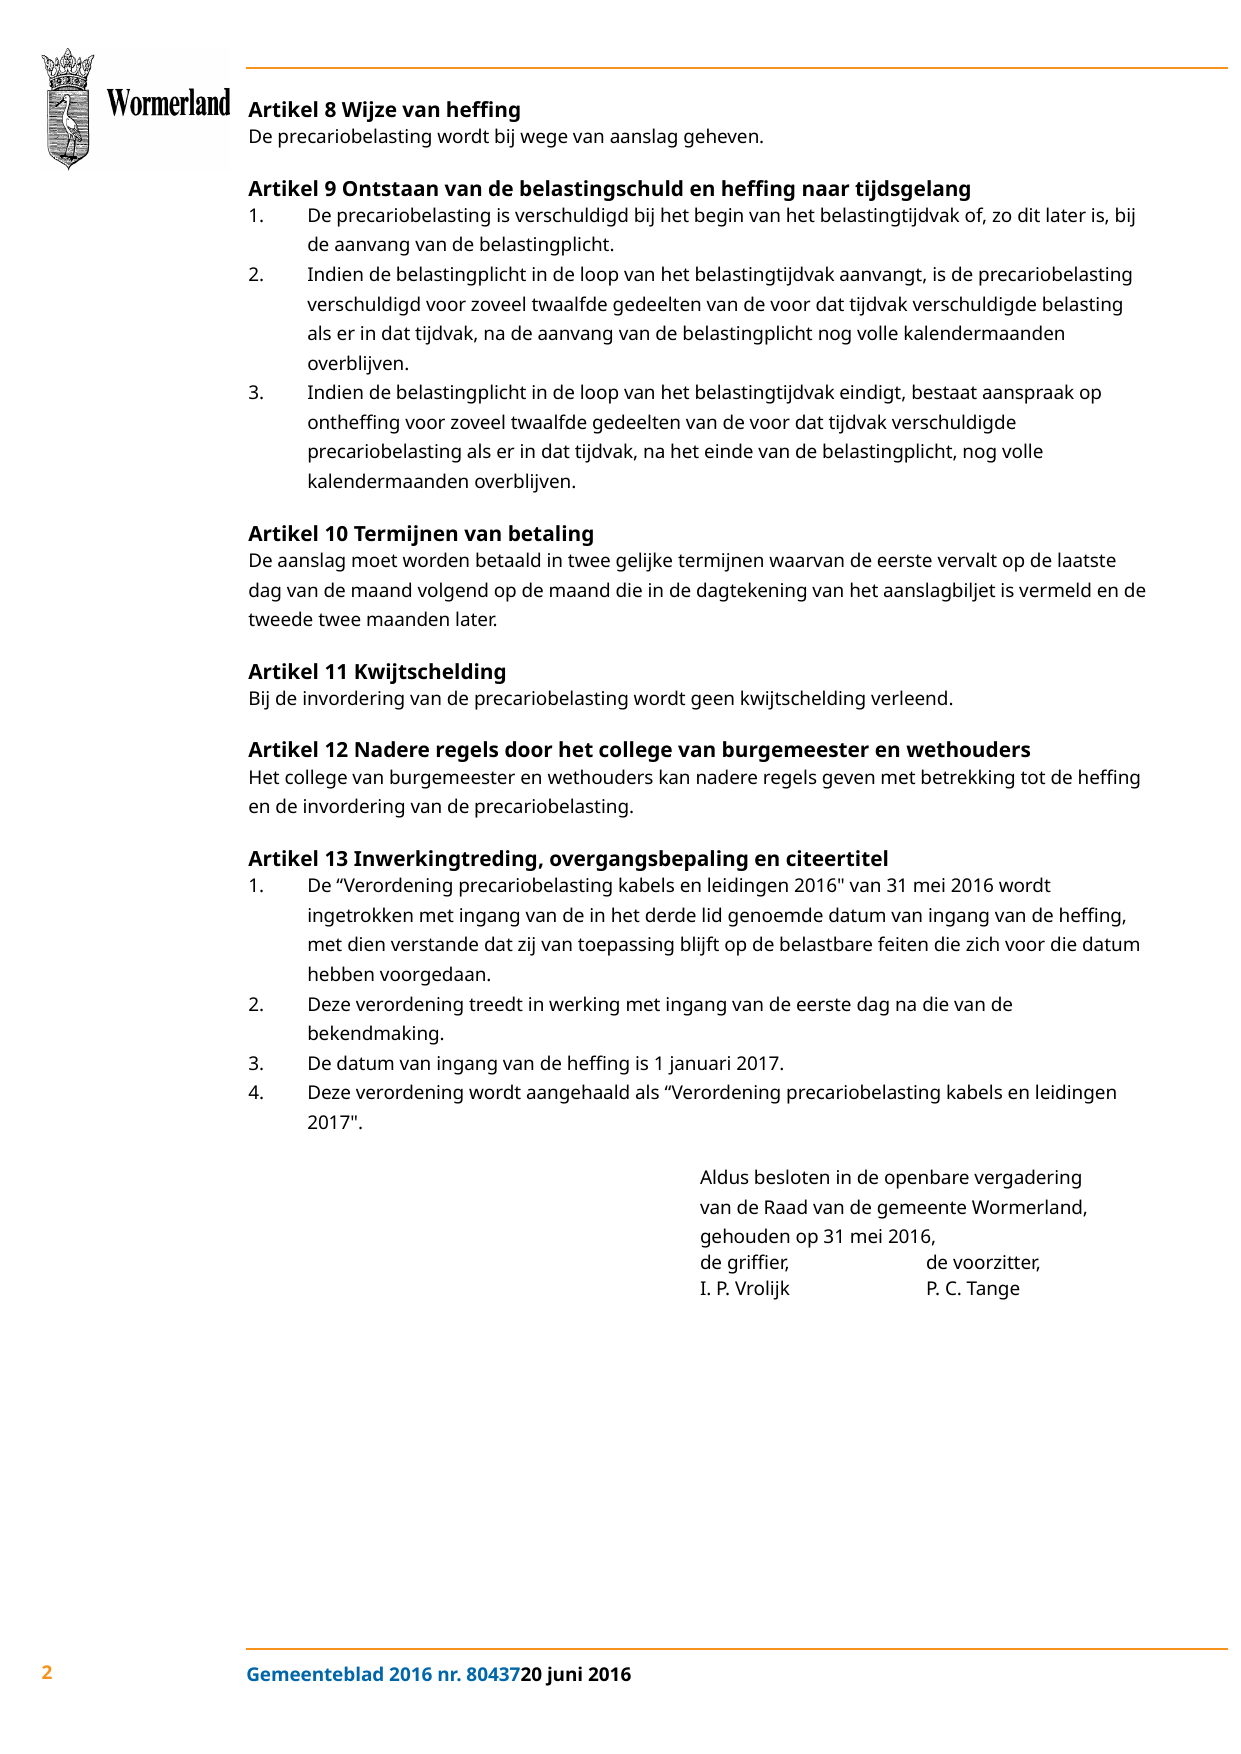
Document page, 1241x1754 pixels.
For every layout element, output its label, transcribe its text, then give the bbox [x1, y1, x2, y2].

text De precariobelasting wordt bij wege van aanslag geheven. [248, 123, 1152, 149]
list De datum van ingang van de heffing is 1 januari 2017. [248, 1050, 1152, 1076]
table_cell I. P. Vrolijk [700, 1275, 926, 1301]
picture [41, 47, 231, 172]
table_cell [248, 1275, 700, 1301]
table_cell [248, 1250, 700, 1275]
text Artikel 12 Nadere regels door het college van burgemeester en wethouders [248, 736, 1152, 764]
text Artikel 11 Kwijtschelding [248, 657, 1152, 685]
table_cell de griffier, [700, 1250, 926, 1275]
list Indien de belastingplicht in de loop van het belastingtijdvak aanvangt, is de precariobelasting verschuldigd voor zoveel twaalfde gedeelten van de voor dat tijdvak verschuldigde belasting als er in dat tijdvak, na de aanvang van de belastingplicht nog volle kalendermaanden overblijven. [248, 261, 1152, 376]
list Deze verordening wordt aangehaald als “Verordening precariobelasting kabels en leidingen 2017". [248, 1079, 1152, 1135]
table_cell de voorzitter, [926, 1250, 1152, 1275]
list Deze verordening treedt in werking met ingang van de eerste dag na die van de bekendmaking. [248, 991, 1152, 1046]
text Artikel 9 Ontstaan van de belastingschuld en heffing naar tijdsgelang [248, 174, 1152, 202]
list De “Verordening precariobelasting kabels en leidingen 2016" van 31 mei 2016 wordt ingetrokken met ingang van de in het derde lid genoemde datum van ingang van de heffing, met dien verstande dat zij van toepassing blijft op de belastbare feiten die zich voor die datum hebben voorgedaan. [248, 872, 1152, 987]
list De precariobelasting is verschuldigd bij het begin van het belastingtijdvak of, zo dit later is, bij de aanvang van de belastingplicht. [248, 202, 1152, 257]
table_header [700, 1139, 926, 1164]
list Indien de belastingplicht in de loop van het belastingtijdvak eindigt, bestaat aanspraak op ontheffing voor zoveel twaalfde gedeelten van de voor dat tijdvak verschuldigde precariobelasting als er in dat tijdvak, na het einde van de belastingplicht, nog volle kalendermaanden overblijven. [248, 379, 1152, 494]
text Het college van burgemeester en wethouders kan nadere regels geven met betrekking tot de heffing en de invordering van de precariobelasting. [248, 764, 1152, 819]
table_cell P. C. Tange [926, 1275, 1152, 1301]
text Artikel 10 Termijnen van betaling [248, 519, 1152, 547]
table_header [926, 1139, 1152, 1164]
text Bij de invordering van de precariobelasting wordt geen kwijtschelding verleend. [248, 685, 1152, 711]
text Artikel 8 Wijze van heffing [248, 95, 1152, 123]
table_cell [248, 1165, 700, 1249]
table_cell Aldus besloten in de openbare vergadering van de Raad van de gemeente Wormerland, gehouden op 31 mei 2016, [700, 1165, 1152, 1249]
table_header [248, 1139, 700, 1164]
text Artikel 13 Inwerkingtreding, overgangsbepaling en citeertitel [248, 844, 1152, 872]
text De aanslag moet worden betaald in twee gelijke termijnen waarvan de eerste vervalt op de laatste dag van de maand volgend op de maand die in de dagtekening van het aanslagbiljet is vermeld en de tweede twee maanden later. [248, 547, 1152, 632]
